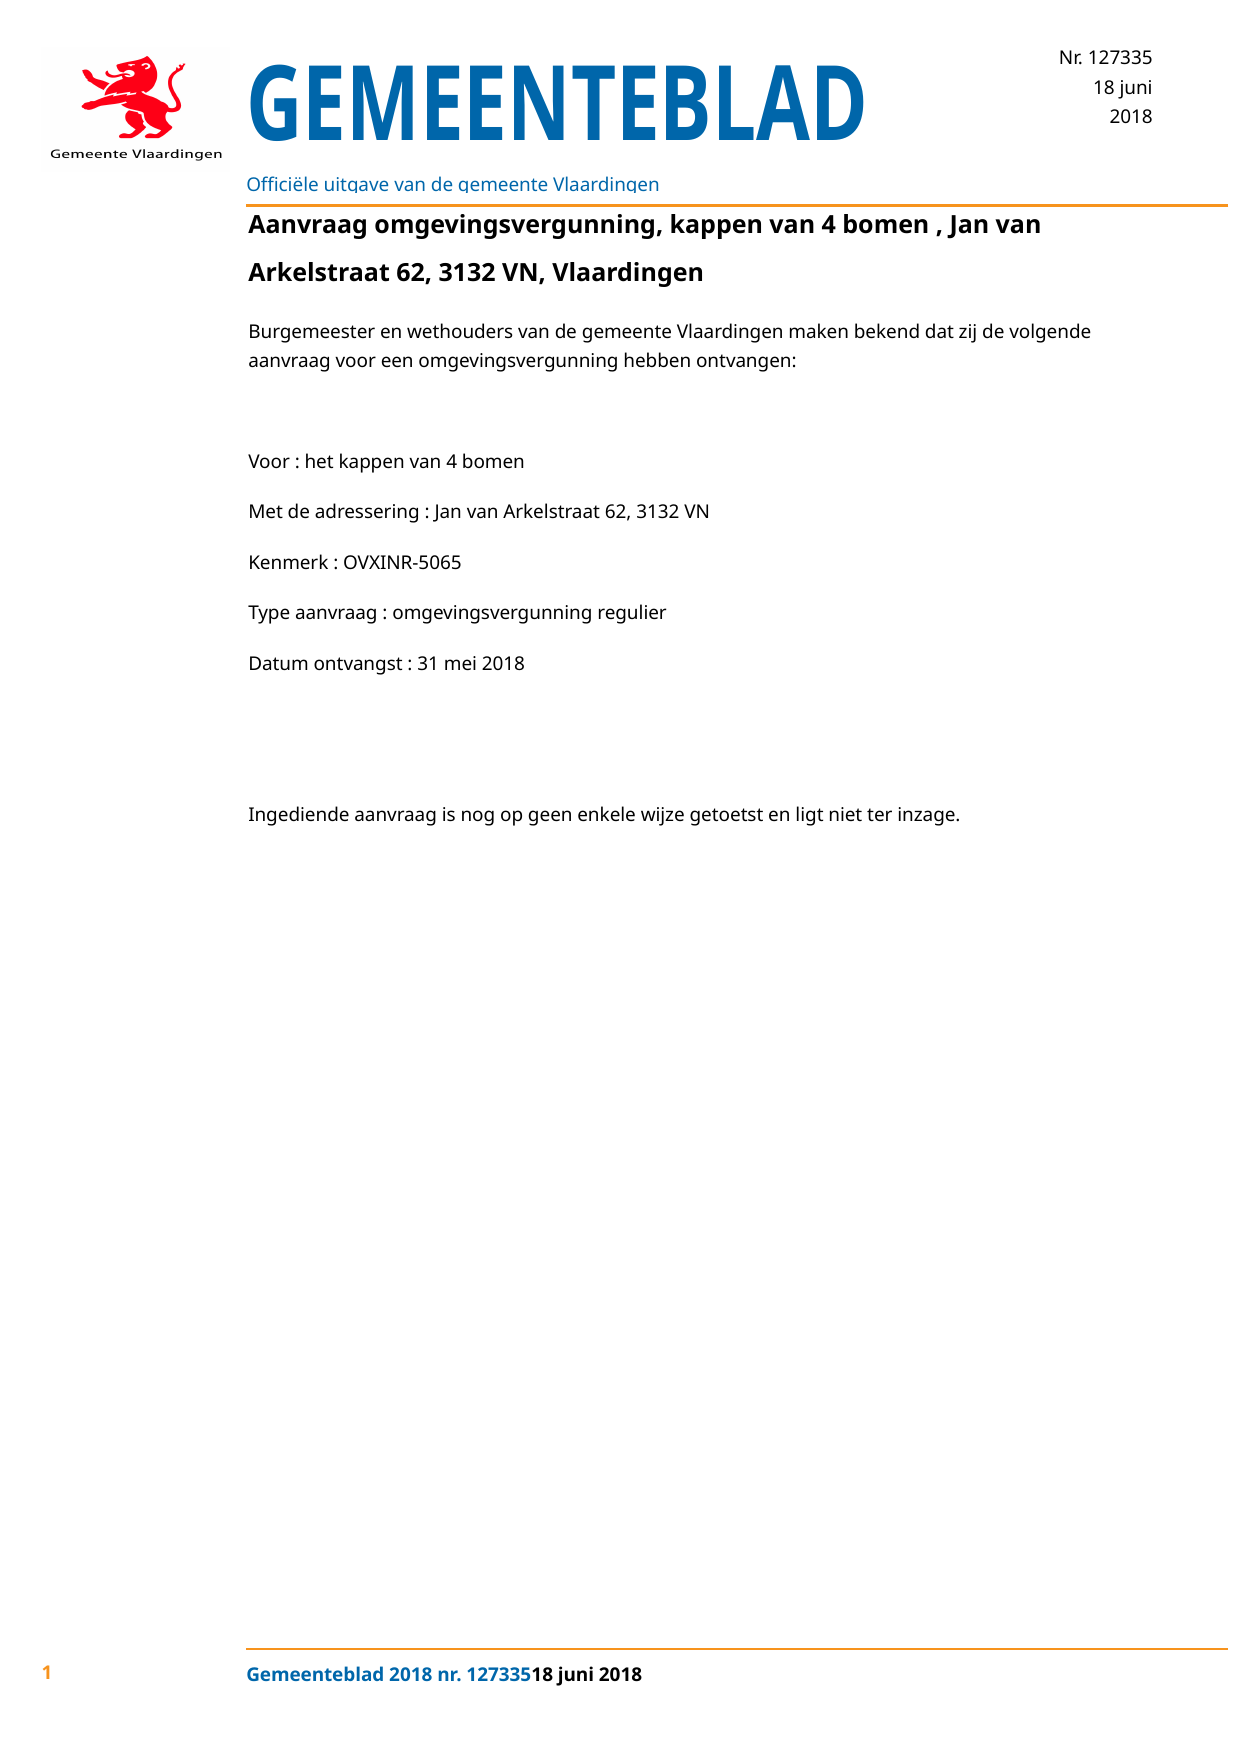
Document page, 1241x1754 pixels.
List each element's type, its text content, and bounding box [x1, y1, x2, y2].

text Met de adressering : Jan van Arkelstraat 62, 3132 VN [248, 499, 1152, 524]
text Voor : het kappen van 4 bomen [248, 448, 1152, 474]
text Aanvraag omgevingsvergunning, kappen van 4 bomen , Jan van Arkelstraat 62, 3132 VN, Vlaardingen [248, 207, 1152, 288]
text Datum ontvangst : 31 mei 2018 [248, 650, 1152, 676]
picture [41, 47, 231, 172]
text Burgemeester en wethouders van de gemeente Vlaardingen maken bekend dat zij de volgende aanvraag voor een omgevingsvergunning hebben ontvangen: [248, 318, 1152, 373]
text Type aanvraag : omgevingsvergunning regulier [248, 599, 1152, 625]
text Kenmerk : OVXINR-5065 [248, 549, 1152, 575]
text Ingediende aanvraag is nog op geen enkele wijze getoetst en ligt niet ter inzage. [248, 801, 1152, 827]
